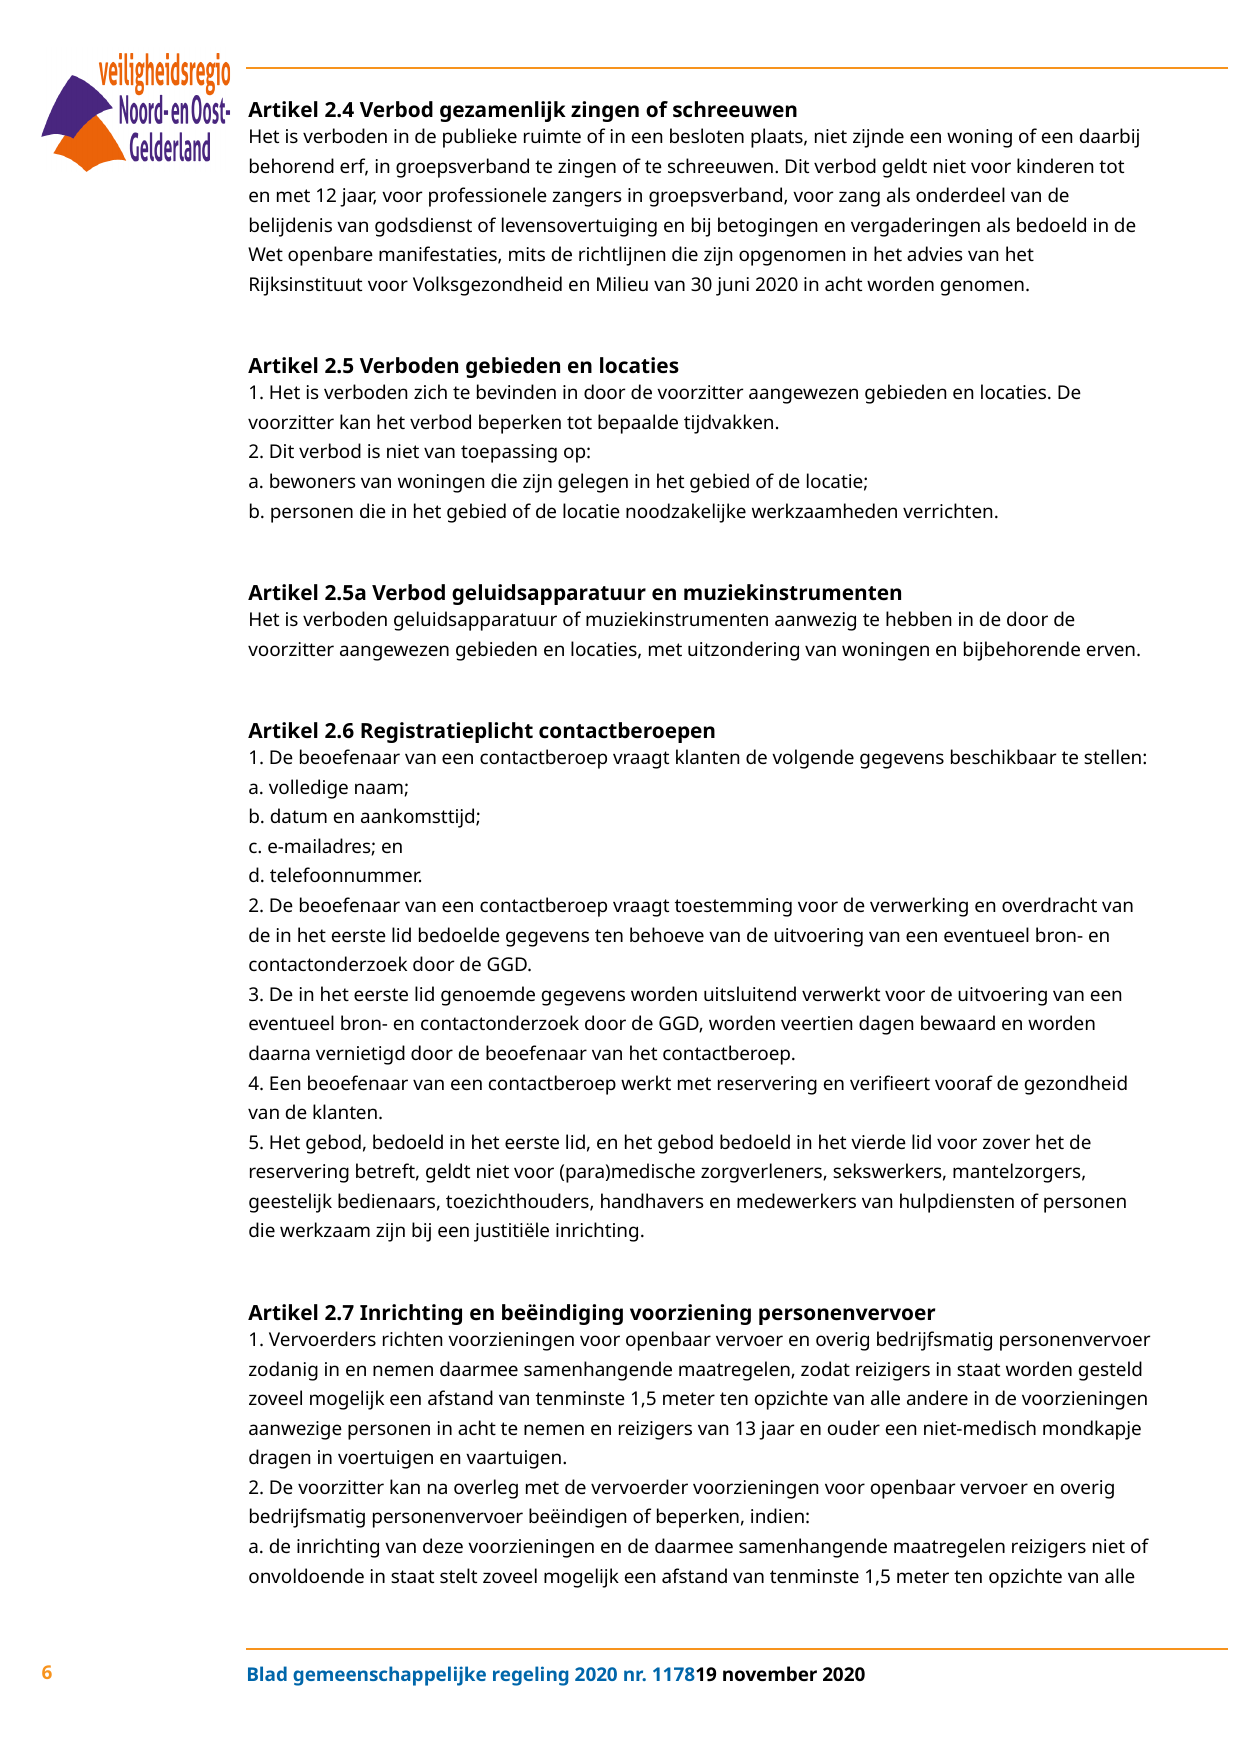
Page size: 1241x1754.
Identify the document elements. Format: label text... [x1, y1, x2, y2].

text 2. De voorzitter kan na overleg met de vervoerder voorzieningen voor openbaar vervoer en overig bedrijfsmatig personenvervoer beëindigen of beperken, indien: [248, 1474, 1152, 1529]
text 1. Het is verboden zich te bevinden in door de voorzitter aangewezen gebieden en locaties. De voorzitter kan het verbod beperken tot bepaalde tijdvakken. [248, 379, 1152, 435]
text Artikel 2.7 Inrichting en beëindiging voorziening personenvervoer [248, 1298, 1152, 1326]
text 4. Een beoefenaar van een contactberoep werkt met reservering en verifieert vooraf de gezondheid van de klanten. [248, 1070, 1152, 1125]
text 2. De beoefenaar van een contactberoep vraagt toestemming voor de verwerking en overdracht van de in het eerste lid bedoelde gegevens ten behoeve van de uitvoering van een eventueel bron- en contactonderzoek door de GGD. [248, 892, 1152, 977]
text a. volledige naam; [248, 774, 1152, 800]
text Artikel 2.6 Registratieplicht contactberoepen [248, 716, 1152, 744]
text Artikel 2.5 Verboden gebieden en locaties [248, 351, 1152, 379]
picture [41, 47, 231, 172]
text c. e-mailadres; en [248, 833, 1152, 859]
text Het is verboden geluidsapparatuur of muziekinstrumenten aanwezig te hebben in de door de voorzitter aangewezen gebieden en locaties, met uitzondering van woningen en bijbehorende erven. [248, 606, 1152, 662]
text Het is verboden in de publieke ruimte of in een besloten plaats, niet zijnde een woning of een daarbij behorend erf, in groepsverband te zingen of te schreeuwen. Dit verbod geldt niet voor kinderen tot en met 12 jaar, voor professionele zangers in groepsverband, voor zang als onderdeel van de belijdenis van godsdienst of levensovertuiging en bij betogingen en vergaderingen als bedoeld in de Wet openbare manifestaties, mits de richtlijnen die zijn opgenomen in het advies van het Rijksinstituut voor Volksgezondheid en Milieu van 30 juni 2020 in acht worden genomen. [248, 123, 1152, 297]
text a. bewoners van woningen die zijn gelegen in het gebied of de locatie; [248, 468, 1152, 494]
text Artikel 2.4 Verbod gezamenlijk zingen of schreeuwen [248, 95, 1152, 123]
text 1. De beoefenaar van een contactberoep vraagt klanten de volgende gegevens beschikbaar te stellen: [248, 744, 1152, 770]
text b. datum en aankomsttijd; [248, 803, 1152, 829]
text d. telefoonnummer. [248, 863, 1152, 888]
text b. personen die in het gebied of de locatie noodzakelijke werkzaamheden verrichten. [248, 498, 1152, 524]
text Artikel 2.5a Verbod geluidsapparatuur en muziekinstrumenten [248, 578, 1152, 606]
text 5. Het gebod, bedoeld in het eerste lid, en het gebod bedoeld in het vierde lid voor zover het de reservering betreft, geldt niet voor (para)medische zorgverleners, sekswerkers, mantelzorgers, geestelijk bedienaars, toezichthouders, handhavers en medewerkers van hulpdiensten of personen die werkzaam zijn bij een justitiële inrichting. [248, 1129, 1152, 1243]
text 2. Dit verbod is niet van toepassing op: [248, 439, 1152, 464]
text a. de inrichting van deze voorzieningen en de daarmee samenhangende maatregelen reizigers niet of onvoldoende in staat stelt zoveel mogelijk een afstand van tenminste 1,5 meter ten opzichte van alle [248, 1533, 1152, 1588]
text 1. Vervoerders richten voorzieningen voor openbaar vervoer en overig bedrijfsmatig personenvervoer zodanig in en nemen daarmee samenhangende maatregelen, zodat reizigers in staat worden gesteld zoveel mogelijk een afstand van tenminste 1,5 meter ten opzichte van alle andere in de voorzieningen aanwezige personen in acht te nemen en reizigers van 13 jaar en ouder een niet-medisch mondkapje dragen in voertuigen en vaartuigen. [248, 1326, 1152, 1470]
text 3. De in het eerste lid genoemde gegevens worden uitsluitend verwerkt voor de uitvoering van een eventueel bron- en contactonderzoek door de GGD, worden veertien dagen bewaard en worden daarna vernietigd door de beoefenaar van het contactberoep. [248, 981, 1152, 1066]
